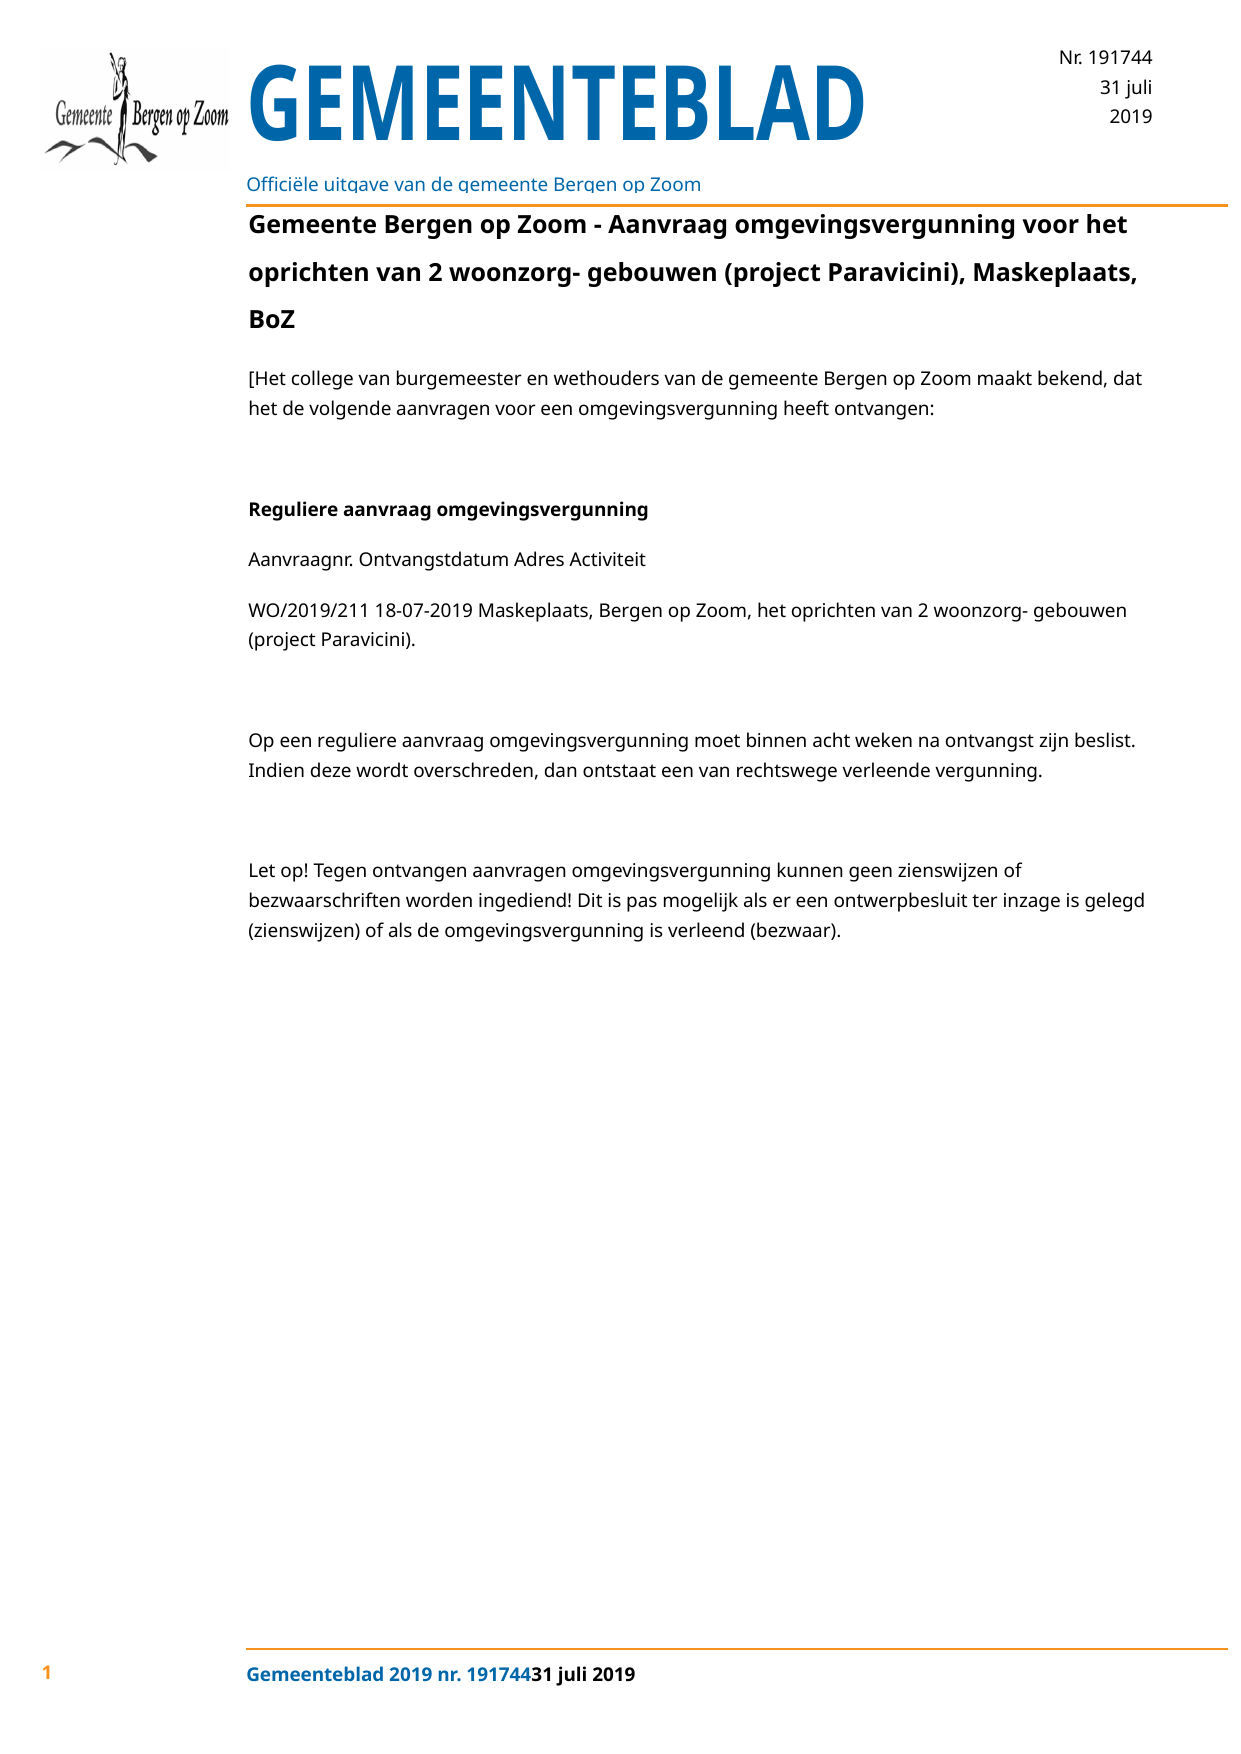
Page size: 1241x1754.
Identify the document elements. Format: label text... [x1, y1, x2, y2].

text Let op! Tegen ontvangen aanvragen omgevingsvergunning kunnen geen zienswijzen of bezwaarschriften worden ingediend! Dit is pas mogelijk als er een ontwerpbesluit ter inzage is gelegd (zienswijzen) of als de omgevingsvergunning is verleend (bezwaar). [248, 858, 1152, 942]
text Gemeente Bergen op Zoom - Aanvraag omgevingsvergunning voor het oprichten van 2 woonzorg- gebouwen (project Paravicini), Maskeplaats, BoZ [248, 207, 1152, 336]
text Aanvraagnr. Ontvangstdatum Adres Activiteit [248, 546, 1152, 572]
text [Het college van burgemeester en wethouders van de gemeente Bergen op Zoom maakt bekend, dat het de volgende aanvragen voor een omgevingsvergunning heeft ontvangen: [248, 366, 1152, 421]
text WO/2019/211 18-07-2019 Maskeplaats, Bergen op Zoom, het oprichten van 2 woonzorg- gebouwen (project Paravicini). [248, 597, 1152, 652]
text Reguliere aanvraag omgevingsvergunning [248, 496, 1152, 522]
picture [41, 47, 231, 172]
text Op een reguliere aanvraag omgevingsvergunning moet binnen acht weken na ontvangst zijn beslist. Indien deze wordt overschreden, dan ontstaat een van rechtswege verleende vergunning. [248, 727, 1152, 782]
